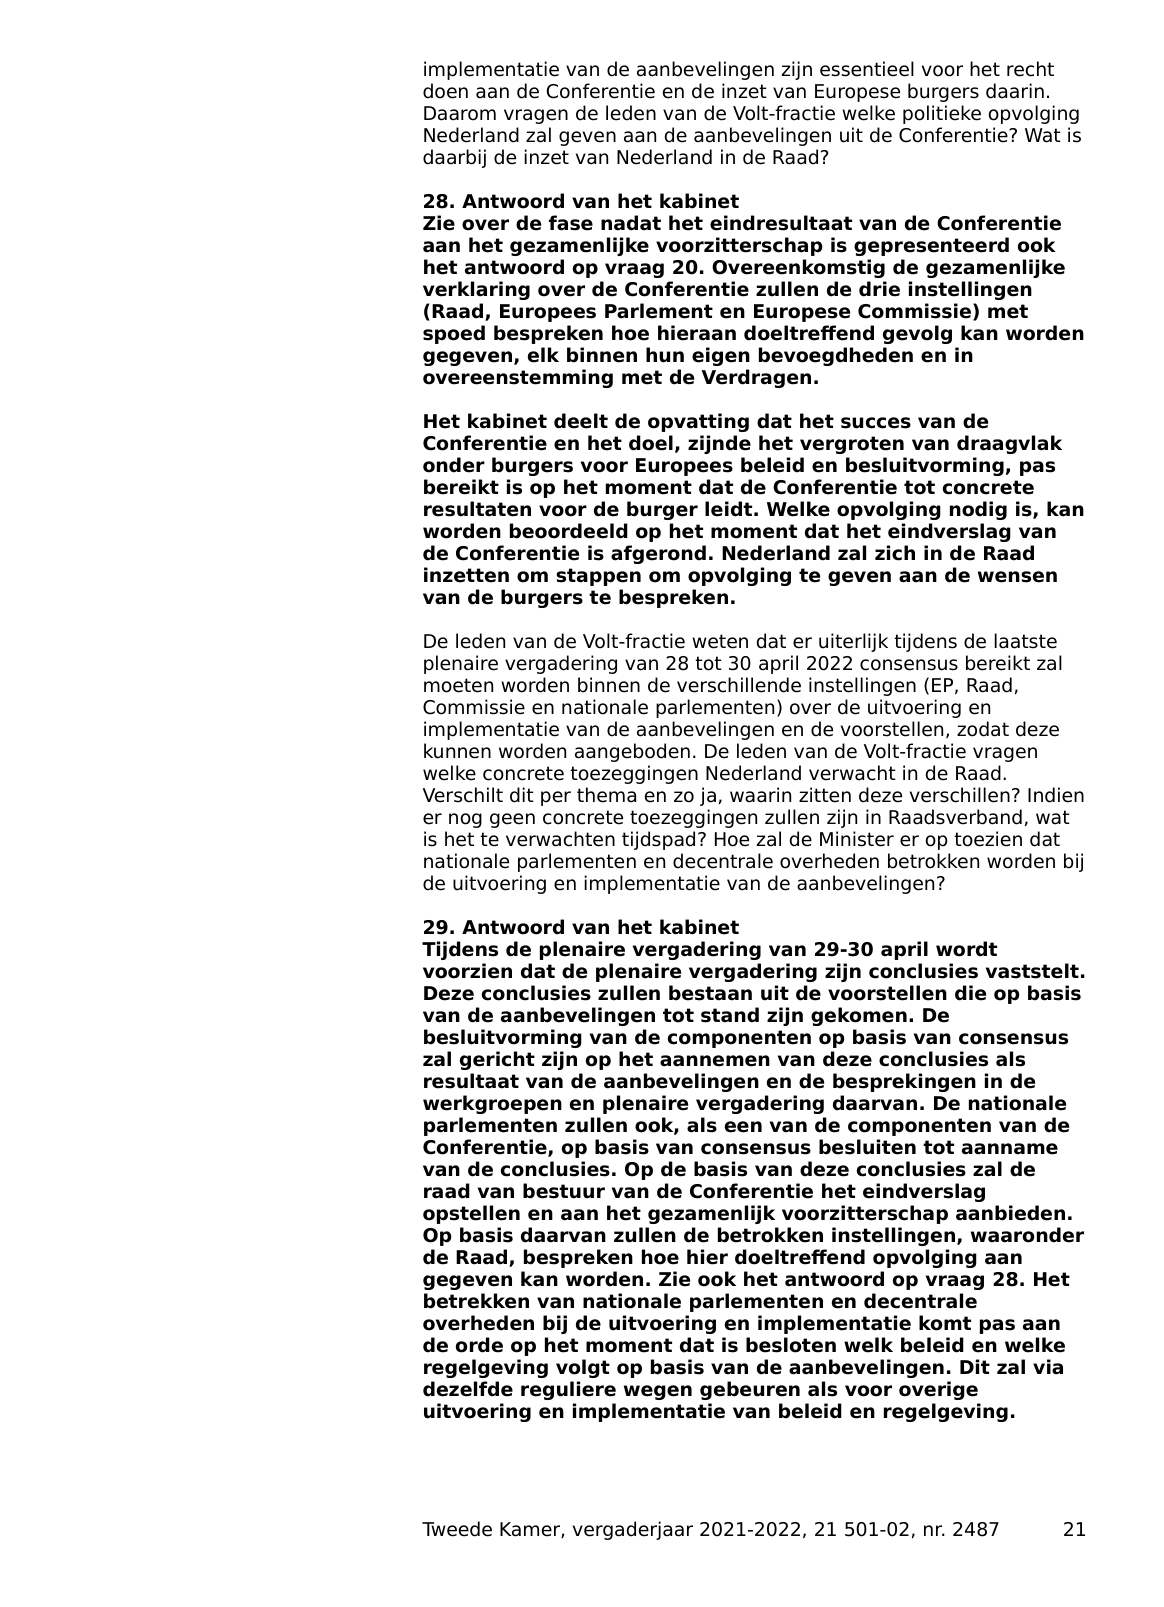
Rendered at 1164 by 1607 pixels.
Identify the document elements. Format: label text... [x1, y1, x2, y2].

text 28. Antwoord van het kabinet [422, 191, 1087, 213]
text Zie over de fase nadat het eindresultaat van de Conferentie aan het gezamenlijke voorzitterschap is gepresenteerd ook het antwoord op vraag 20. Overeenkomstig de gezamenlijke verklaring over de Conferentie zullen de drie instellingen (Raad, Europees Parlement en Europese Commissie) met spoed bespreken hoe hieraan doeltreffend gevolg kan worden gegeven, elk binnen hun eigen bevoegdheden en in overeenstemming met de Verdragen. [422, 213, 1087, 389]
text Tijdens de plenaire vergadering van 29-30 april wordt voorzien dat de plenaire vergadering zijn conclusies vaststelt. Deze conclusies zullen bestaan uit de voorstellen die op basis van de aanbevelingen tot stand zijn gekomen. De besluitvorming van de componenten op basis van consensus zal gericht zijn op het aannemen van deze conclusies als resultaat van de aanbevelingen en de besprekingen in de werkgroepen en plenaire vergadering daarvan. De nationale parlementen zullen ook, als een van de componenten van de Conferentie, op basis van consensus besluiten tot aanname van de conclusies. Op de basis van deze conclusies zal de raad van bestuur van de Conferentie het eindverslag opstellen en aan het gezamenlijk voorzitterschap aanbieden. Op basis daarvan zullen de betrokken instellingen, waaronder de Raad, bespreken hoe hier doeltreffend opvolging aan gegeven kan worden. Zie ook het antwoord op vraag 28. Het betrekken van nationale parlementen en decentrale overheden bij de uitvoering en implementatie komt pas aan de orde op het moment dat is besloten welk beleid en welke regelgeving volgt op basis van de aanbevelingen. Dit zal via dezelfde reguliere wegen gebeuren als voor overige uitvoering en implementatie van beleid en regelgeving. [422, 939, 1087, 1423]
text 29. Antwoord van het kabinet [422, 917, 1087, 939]
text implementatie van de aanbevelingen zijn essentieel voor het recht doen aan de Conferentie en de inzet van Europese burgers daarin. Daarom vragen de leden van de Volt-fractie welke politieke opvolging Nederland zal geven aan de aanbevelingen uit de Conferentie? Wat is daarbij de inzet van Nederland in de Raad? [422, 59, 1087, 169]
text Het kabinet deelt de opvatting dat het succes van de Conferentie en het doel, zijnde het vergroten van draagvlak onder burgers voor Europees beleid en besluitvorming, pas bereikt is op het moment dat de Conferentie tot concrete resultaten voor de burger leidt. Welke opvolging nodig is, kan worden beoordeeld op het moment dat het eindverslag van de Conferentie is afgerond. Nederland zal zich in de Raad inzetten om stappen om opvolging te geven aan de wensen van de burgers te bespreken. [422, 411, 1087, 609]
text De leden van de Volt-fractie weten dat er uiterlijk tijdens de laatste plenaire vergadering van 28 tot 30 april 2022 consensus bereikt zal moeten worden binnen de verschillende instellingen (EP, Raad, Commissie en nationale parlementen) over de uitvoering en implementatie van de aanbevelingen en de voorstellen, zodat deze kunnen worden aangeboden. De leden van de Volt-fractie vragen welke concrete toezeggingen Nederland verwacht in de Raad. Verschilt dit per thema en zo ja, waarin zitten deze verschillen? Indien er nog geen concrete toezeggingen zullen zijn in Raadsverband, wat is het te verwachten tijdspad? Hoe zal de Minister er op toezien dat nationale parlementen en decentrale overheden betrokken worden bij de uitvoering en implementatie van de aanbevelingen? [422, 631, 1087, 895]
